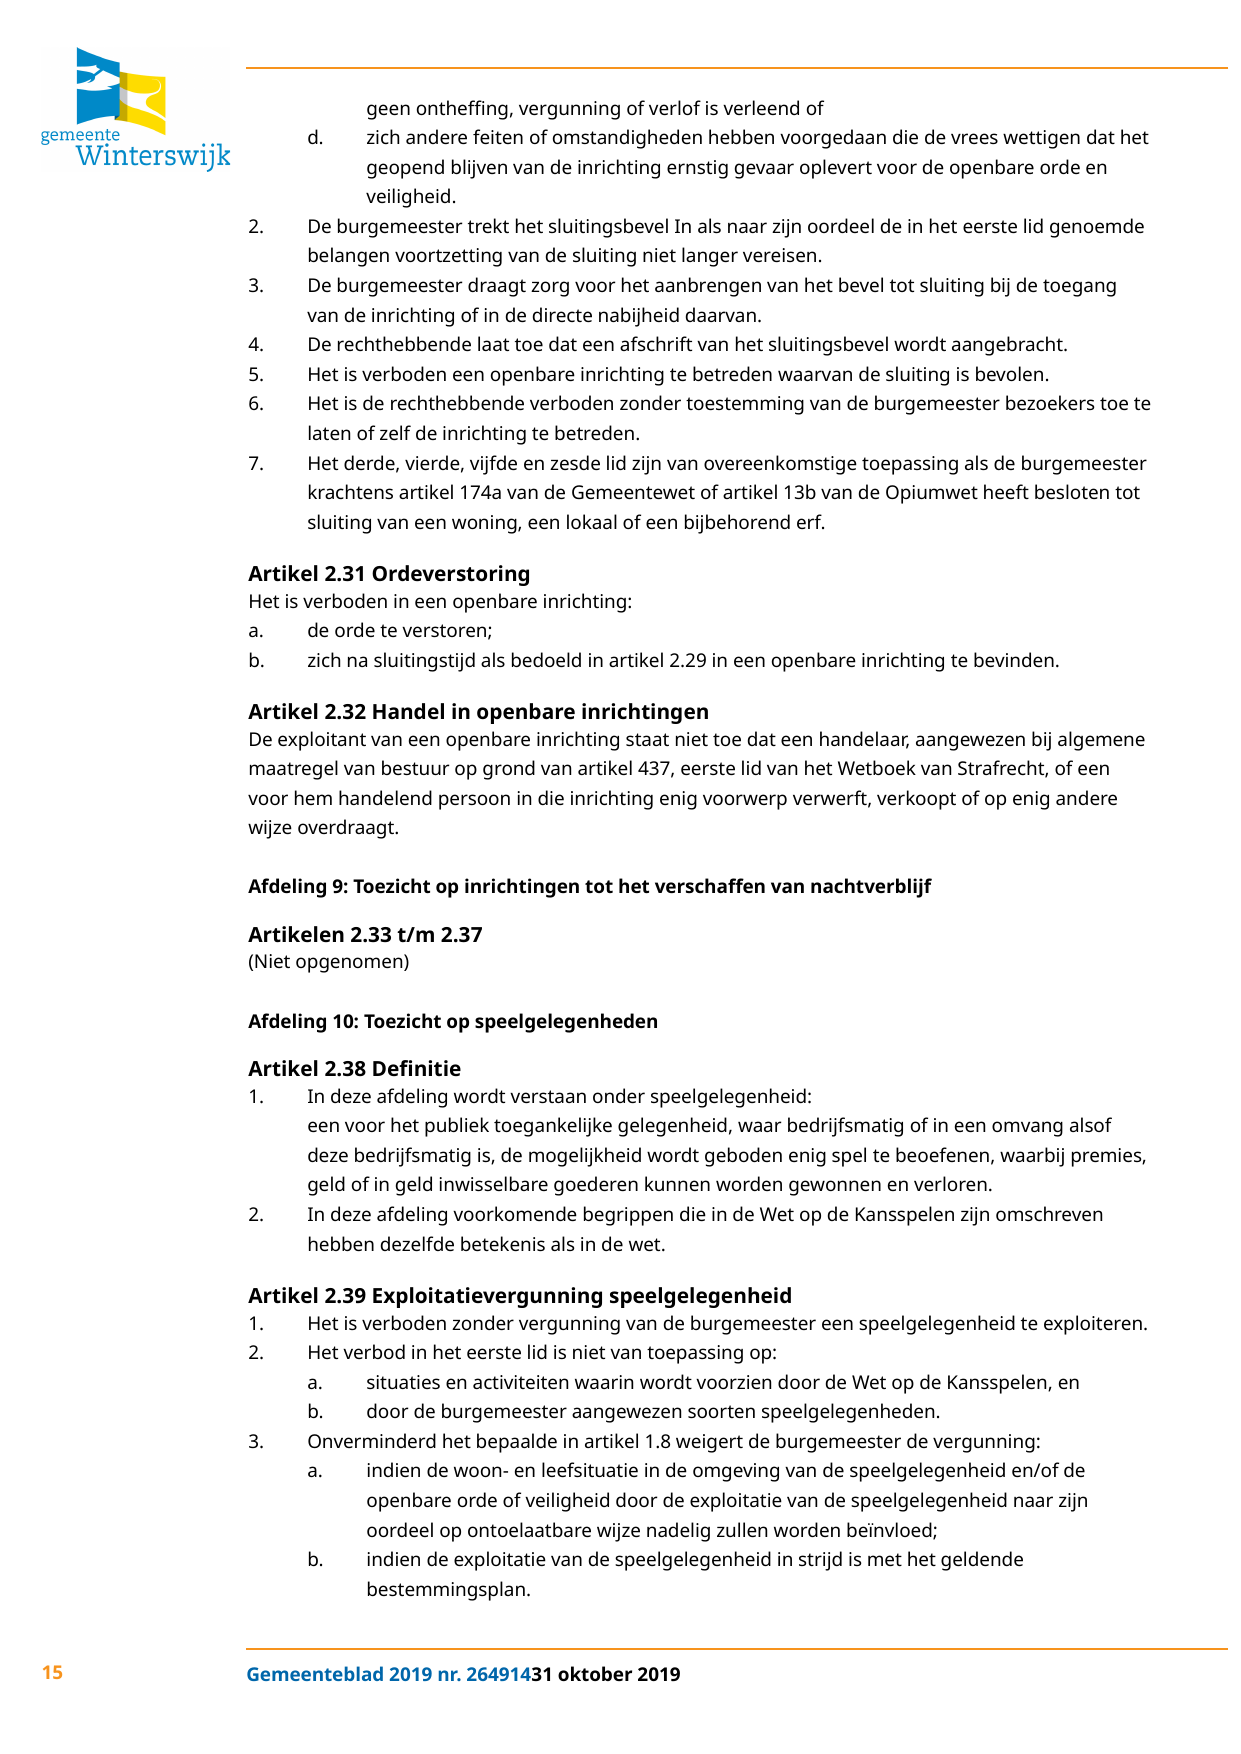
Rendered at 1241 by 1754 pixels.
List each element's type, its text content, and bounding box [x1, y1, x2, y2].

text Afdeling 10: Toezicht op speelgelegenheden [248, 1008, 1152, 1034]
text Artikelen 2.33 t/m 2.37 [248, 920, 1152, 949]
picture [225, 153, 231, 162]
text Artikel 2.31 Ordeverstoring [248, 559, 1152, 588]
list De burgemeester trekt het sluitingsbevel In als naar zijn oordeel de in het eerste lid genoemde belangen voortzetting van de sluiting niet langer vereisen. [248, 213, 1152, 268]
text Artikel 2.39 Exploitatievergunning speelgelegenheid [248, 1281, 1152, 1310]
text Artikel 2.32 Handel in openbare inrichtingen [248, 697, 1152, 726]
list Het is verboden een openbare inrichting te betreden waarvan de sluiting is bevolen. [248, 361, 1152, 387]
list De burgemeester draagt zorg voor het aanbrengen van het bevel tot sluiting bij de toegang van de inrichting of in de directe nabijheid daarvan. [248, 272, 1152, 328]
list een voor het publiek toegankelijke gelegenheid, waar bedrijfsmatig of in een omvang alsof deze bedrijfsmatig is, de mogelijkheid wordt geboden enig spel te beoefenen, waarbij premies, geld of in geld inwisselbare goederen kunnen worden gewonnen en verloren. [248, 1112, 1152, 1197]
list In deze afdeling wordt verstaan onder speelgelegenheid: [248, 1083, 1152, 1109]
list Het is de rechthebbende verboden zonder toestemming van de burgemeester bezoekers toe te laten of zelf de inrichting te betreden. [248, 391, 1152, 446]
text De exploitant van een openbare inrichting staat niet toe dat een handelaar, aangewezen bij algemene maatregel van bestuur op grond van artikel 437, eerste lid van het Wetboek van Strafrecht, of een voor hem handelend persoon in die inrichting enig voorwerp verwerft, verkoopt of op enig andere wijze overdraagt. [248, 726, 1152, 840]
list Het is verboden zonder vergunning van de burgemeester een speelgelegenheid te exploiteren. [248, 1310, 1152, 1335]
list de orde te verstoren; [248, 617, 1152, 643]
text Afdeling 9: Toezicht op inrichtingen tot het verschaffen van nachtverblijf [248, 874, 1152, 899]
list De rechthebbende laat toe dat een afschrift van het sluitingsbevel wordt aangebracht. [248, 331, 1152, 357]
list situaties en activiteiten waarin wordt voorzien door de Wet op de Kansspelen, en [307, 1369, 1152, 1394]
text Artikel 2.38 Definitie [248, 1054, 1152, 1083]
text Het is verboden in een openbare inrichting: [248, 588, 1152, 613]
list geen ontheffing, vergunning of verlof is verleend of [307, 95, 1152, 121]
list indien de woon- en leefsituatie in de omgeving van de speelgelegenheid en/of de openbare orde of veiligheid door de exploitatie van de speelgelegenheid naar zijn oordeel op ontoelaatbare wijze nadelig zullen worden beïnvloed; [307, 1458, 1152, 1542]
list Onverminderd het bepaalde in artikel 1.8 weigert de burgemeester de vergunning: [248, 1428, 1152, 1454]
list indien de exploitatie van de speelgelegenheid in strijd is met het geldende bestemmingsplan. [307, 1546, 1152, 1602]
list door de burgemeester aangewezen soorten speelgelegenheden. [307, 1398, 1152, 1424]
list Het derde, vierde, vijfde en zesde lid zijn van overeenkomstige toepassing als de burgemeester krachtens artikel 174a van de Gemeentewet of artikel 13b van de Opiumwet heeft besloten tot sluiting van een woning, een lokaal of een bijbehorend erf. [248, 450, 1152, 535]
list zich andere feiten of omstandigheden hebben voorgedaan die de vrees wettigen dat het geopend blijven van de inrichting ernstig gevaar oplevert voor de openbare orde en veiligheid. [307, 124, 1152, 209]
text (Niet opgenomen) [248, 949, 1152, 974]
list zich na sluitingstijd als bedoeld in artikel 2.29 in een openbare inrichting te bevinden. [248, 647, 1152, 673]
picture [41, 47, 231, 172]
list Het verbod in het eerste lid is niet van toepassing op: [248, 1339, 1152, 1365]
list In deze afdeling voorkomende begrippen die in de Wet op de Kansspelen zijn omschreven hebben dezelfde betekenis als in de wet. [248, 1201, 1152, 1257]
